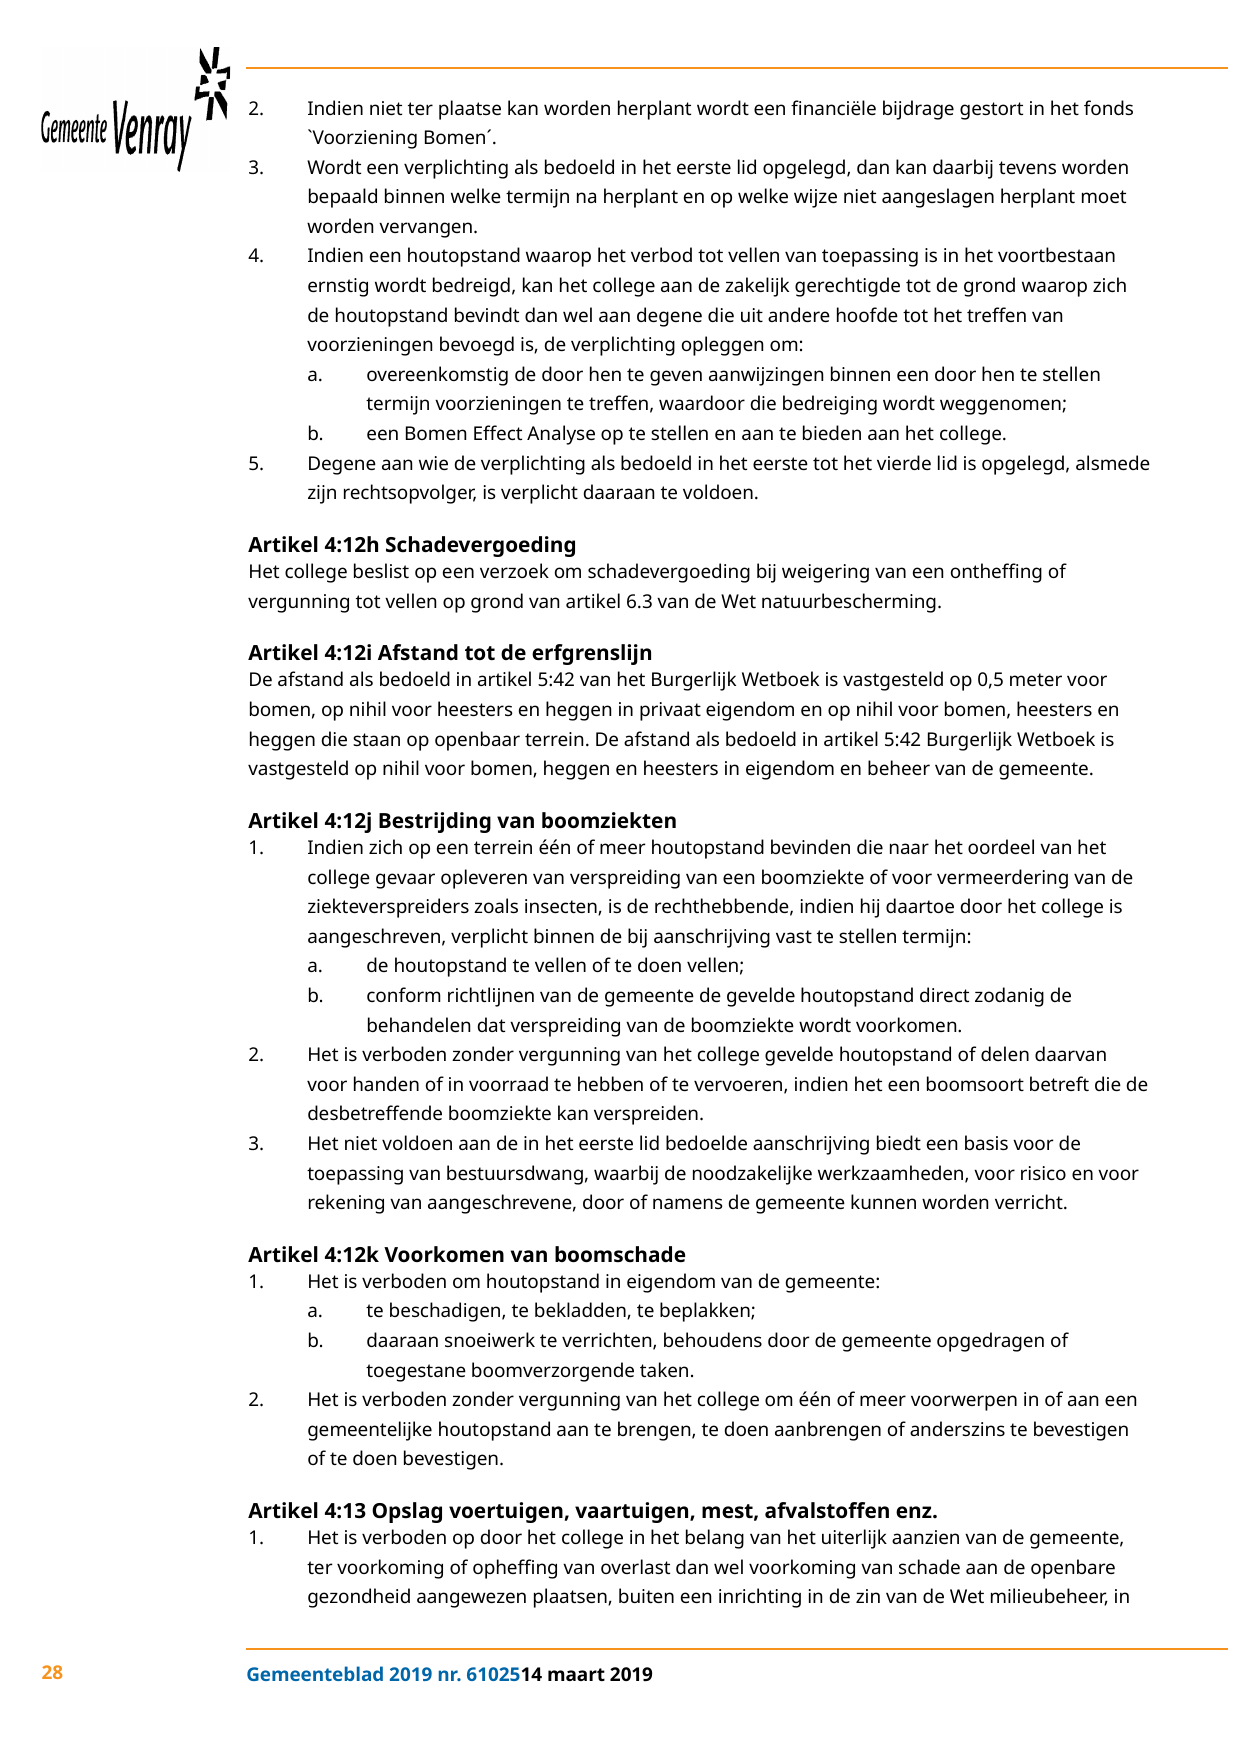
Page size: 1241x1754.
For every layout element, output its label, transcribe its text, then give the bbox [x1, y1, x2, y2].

list de houtopstand te vellen of te doen vellen; [307, 953, 1152, 978]
text Het college beslist op een verzoek om schadevergoeding bij weigering van een ontheffing of vergunning tot vellen op grond van artikel 6.3 van de Wet natuurbescherming. [248, 558, 1152, 613]
list Indien niet ter plaatse kan worden herplant wordt een financiële bijdrage gestort in het fonds `Voorziening Bomen´. [248, 95, 1152, 150]
list een Bomen Effect Analyse op te stellen en aan te bieden aan het college. [307, 420, 1152, 446]
text De afstand als bedoeld in artikel 5:42 van het Burgerlijk Wetboek is vastgesteld op 0,5 meter voor bomen, op nihil voor heesters en heggen in privaat eigendom en op nihil voor bomen, heesters en heggen die staan op openbaar terrein. De afstand als bedoeld in artikel 5:42 Burgerlijk Wetboek is vastgesteld op nihil voor bomen, heggen en heesters in eigendom en beheer van de gemeente. [248, 667, 1152, 781]
list Het is verboden op door het college in het belang van het uiterlijk aanzien van de gemeente, ter voorkoming of opheffing van overlast dan wel voorkoming van schade aan de openbare gezondheid aangewezen plaatsen, buiten een inrichting in de zin van de Wet milieubeheer, in [248, 1524, 1152, 1609]
text Artikel 4:12h Schadevergoeding [248, 530, 1152, 558]
list Degene aan wie de verplichting als bedoeld in het eerste tot het vierde lid is opgelegd, alsmede zijn rechtsopvolger, is verplicht daaraan te voldoen. [248, 450, 1152, 505]
list Wordt een verplichting als bedoeld in het eerste lid opgelegd, dan kan daarbij tevens worden bepaald binnen welke termijn na herplant en op welke wijze niet aangeslagen herplant moet worden vervangen. [248, 154, 1152, 239]
list Het is verboden om houtopstand in eigendom van de gemeente: [248, 1268, 1152, 1294]
list daaraan snoeiwerk te verrichten, behoudens door de gemeente opgedragen of toegestane boomverzorgende taken. [307, 1327, 1152, 1383]
text Artikel 4:12i Afstand tot de erfgrenslijn [248, 638, 1152, 667]
list Indien zich op een terrein één of meer houtopstand bevinden die naar het oordeel van het college gevaar opleveren van verspreiding van een boomziekte of voor vermeerdering van de ziekteverspreiders zoals insecten, is de rechthebbende, indien hij daartoe door het college is aangeschreven, verplicht binnen de bij aanschrijving vast te stellen termijn: [248, 834, 1152, 949]
list Indien een houtopstand waarop het verbod tot vellen van toepassing is in het voortbestaan ernstig wordt bedreigd, kan het college aan de zakelijk gerechtigde tot de grond waarop zich de houtopstand bevindt dan wel aan degene die uit andere hoofde tot het treffen van voorzieningen bevoegd is, de verplichting opleggen om: [248, 243, 1152, 357]
list te beschadigen, te bekladden, te beplakken; [307, 1298, 1152, 1323]
list Het niet voldoen aan de in het eerste lid bedoelde aanschrijving biedt een basis voor de toepassing van bestuursdwang, waarbij de noodzakelijke werkzaamheden, voor risico en voor rekening van aangeschrevene, door of namens de gemeente kunnen worden verricht. [248, 1130, 1152, 1215]
text Artikel 4:12k Voorkomen van boomschade [248, 1240, 1152, 1268]
text Artikel 4:12j Bestrijding van boomziekten [248, 806, 1152, 834]
list overeenkomstig de door hen te geven aanwijzingen binnen een door hen te stellen termijn voorzieningen te treffen, waardoor die bedreiging wordt weggenomen; [307, 361, 1152, 416]
picture [41, 47, 231, 172]
text Artikel 4:13 Opslag voertuigen, vaartuigen, mest, afvalstoffen enz. [248, 1496, 1152, 1524]
list conform richtlijnen van de gemeente de gevelde houtopstand direct zodanig de behandelen dat verspreiding van de boomziekte wordt voorkomen. [307, 982, 1152, 1037]
list Het is verboden zonder vergunning van het college om één of meer voorwerpen in of aan een gemeentelijke houtopstand aan te brengen, te doen aanbrengen of anderszins te bevestigen of te doen bevestigen. [248, 1386, 1152, 1471]
list Het is verboden zonder vergunning van het college gevelde houtopstand of delen daarvan voor handen of in voorraad te hebben of te vervoeren, indien het een boomsoort betreft die de desbetreffende boomziekte kan verspreiden. [248, 1041, 1152, 1126]
